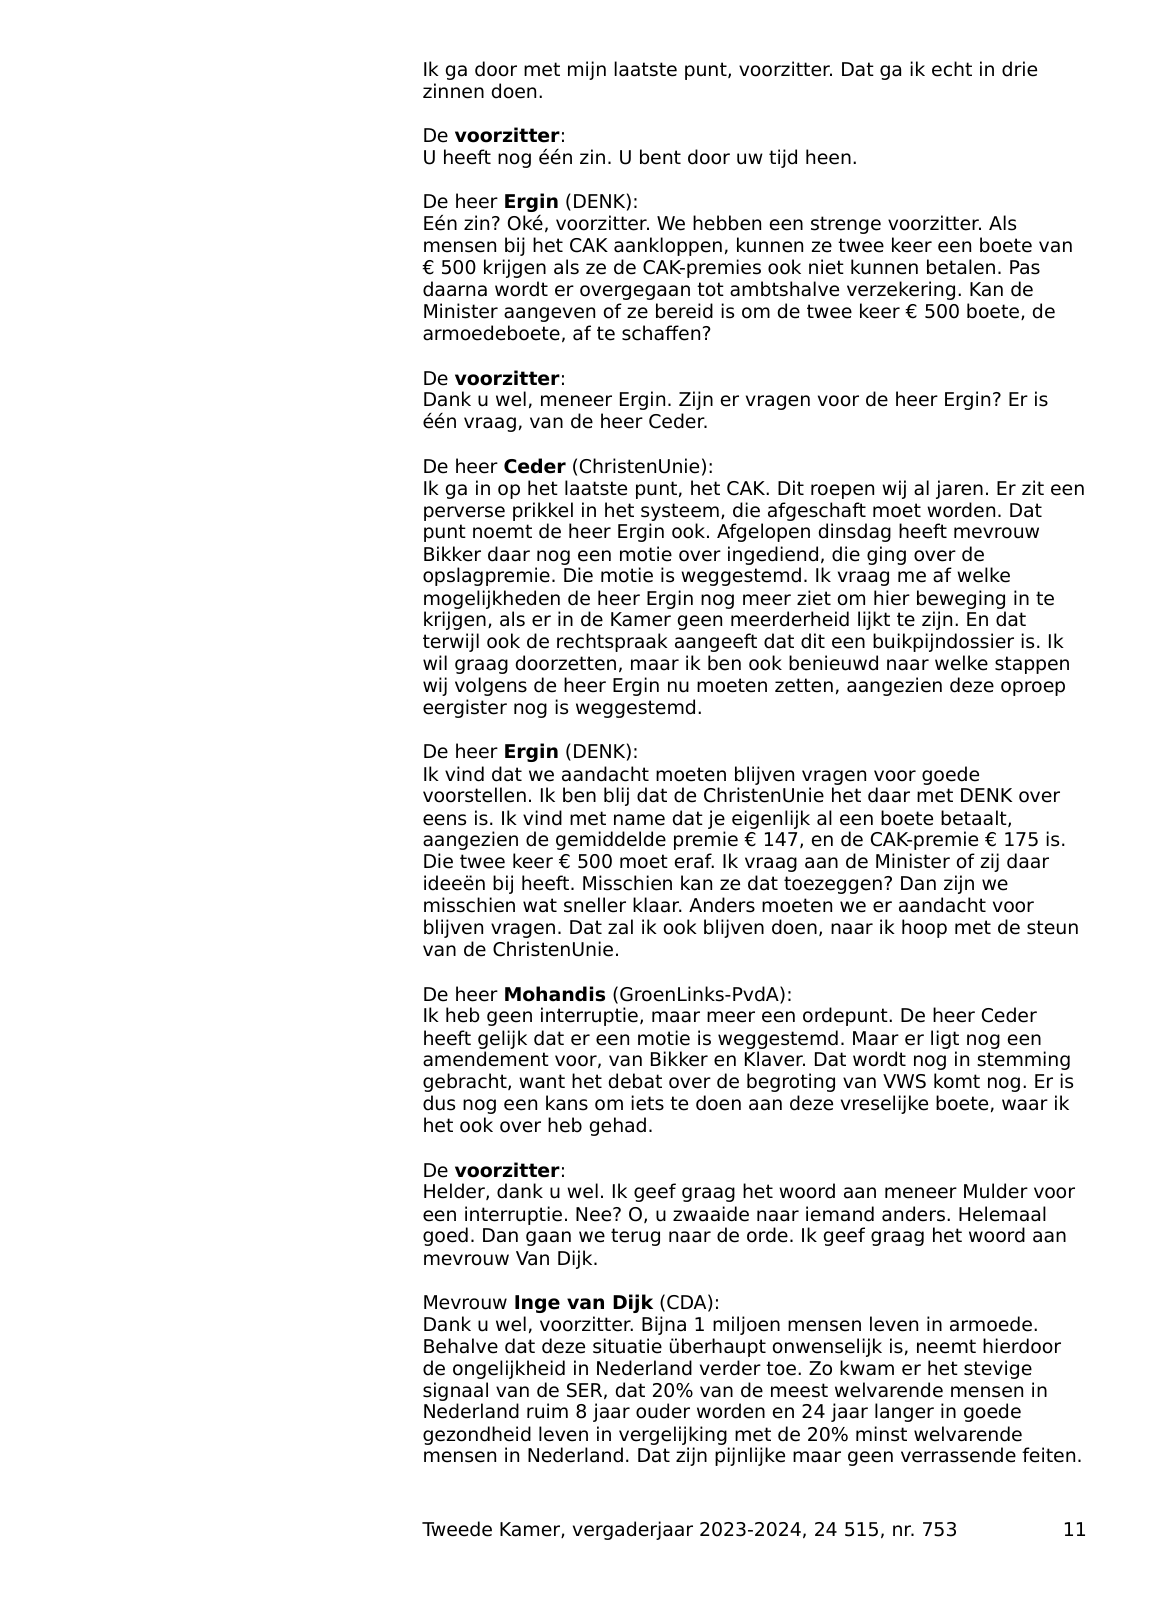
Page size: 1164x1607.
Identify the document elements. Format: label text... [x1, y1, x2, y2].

text De heer Ceder (ChristenUnie): [422, 456, 1087, 477]
text De voorzitter: [422, 125, 1087, 147]
text Helder, dank u wel. Ik geef graag het woord aan meneer Mulder voor een interruptie. Nee? O, u zwaaide naar iemand anders. Helemaal goed. Dan gaan we terug naar de orde. Ik geef graag het woord aan mevrouw Van Dijk. [422, 1181, 1087, 1269]
text Mevrouw Inge van Dijk (CDA): [422, 1292, 1087, 1313]
text Ik ga door met mijn laatste punt, voorzitter. Dat ga ik echt in drie zinnen doen. [422, 59, 1087, 103]
text Ik ga in op het laatste punt, het CAK. Dit roepen wij al jaren. Er zit een perverse prikkel in het systeem, die afgeschaft moet worden. Dat punt noemt de heer Ergin ook. Afgelopen dinsdag heeft mevrouw Bikker daar nog een motie over ingediend, die ging over de opslagpremie. Die motie is weggestemd. Ik vraag me af welke mogelijkheden de heer Ergin nog meer ziet om hier beweging in te krijgen, als er in de Kamer geen meerderheid lijkt te zijn. En dat terwijl ook de rechtspraak aangeeft dat dit een buikpijndossier is. Ik wil graag doorzetten, maar ik ben ook benieuwd naar welke stappen wij volgens de heer Ergin nu moeten zetten, aangezien deze oproep eergister nog is weggestemd. [422, 477, 1087, 719]
text De heer Ergin (DENK): [422, 741, 1087, 763]
text Dank u wel, meneer Ergin. Zijn er vragen voor de heer Ergin? Er is één vraag, van de heer Ceder. [422, 389, 1087, 433]
text U heeft nog één zin. U bent door uw tijd heen. [422, 147, 1087, 169]
text Ik heb geen interruptie, maar meer een ordepunt. De heer Ceder heeft gelijk dat er een motie is weggestemd. Maar er ligt nog een amendement voor, van Bikker en Klaver. Dat wordt nog in stemming gebracht, want het debat over de begroting van VWS komt nog. Er is dus nog een kans om iets te doen aan deze vreselijke boete, waar ik het ook over heb gehad. [422, 1005, 1087, 1137]
text De heer Ergin (DENK): [422, 191, 1087, 213]
text Dank u wel, voorzitter. Bijna 1 miljoen mensen leven in armoede. Behalve dat deze situatie überhaupt onwenselijk is, neemt hierdoor de ongelijkheid in Nederland verder toe. Zo kwam er het stevige signaal van de SER, dat 20% van de meest welvarende mensen in Nederland ruim 8 jaar ouder worden en 24 jaar langer in goede gezondheid leven in vergelijking met de 20% minst welvarende mensen in Nederland. Dat zijn pijnlijke maar geen verrassende feiten. [422, 1313, 1087, 1467]
text De heer Mohandis (GroenLinks-PvdA): [422, 983, 1087, 1005]
text De voorzitter: [422, 1159, 1087, 1181]
text De voorzitter: [422, 367, 1087, 389]
text Ik vind dat we aandacht moeten blijven vragen voor goede voorstellen. Ik ben blij dat de ChristenUnie het daar met DENK over eens is. Ik vind met name dat je eigenlijk al een boete betaalt, aangezien de gemiddelde premie € 147, en de CAK-premie € 175 is. Die twee keer € 500 moet eraf. Ik vraag aan de Minister of zij daar ideeën bij heeft. Misschien kan ze dat toezeggen? Dan zijn we misschien wat sneller klaar. Anders moeten we er aandacht voor blijven vragen. Dat zal ik ook blijven doen, naar ik hoop met de steun van de ChristenUnie. [422, 763, 1087, 961]
text Eén zin? Oké, voorzitter. We hebben een strenge voorzitter. Als mensen bij het CAK aankloppen, kunnen ze twee keer een boete van € 500 krijgen als ze de CAK-premies ook niet kunnen betalen. Pas daarna wordt er overgegaan tot ambtshalve verzekering. Kan de Minister aangeven of ze bereid is om de twee keer € 500 boete, de armoedeboete, af te schaffen? [422, 213, 1087, 345]
